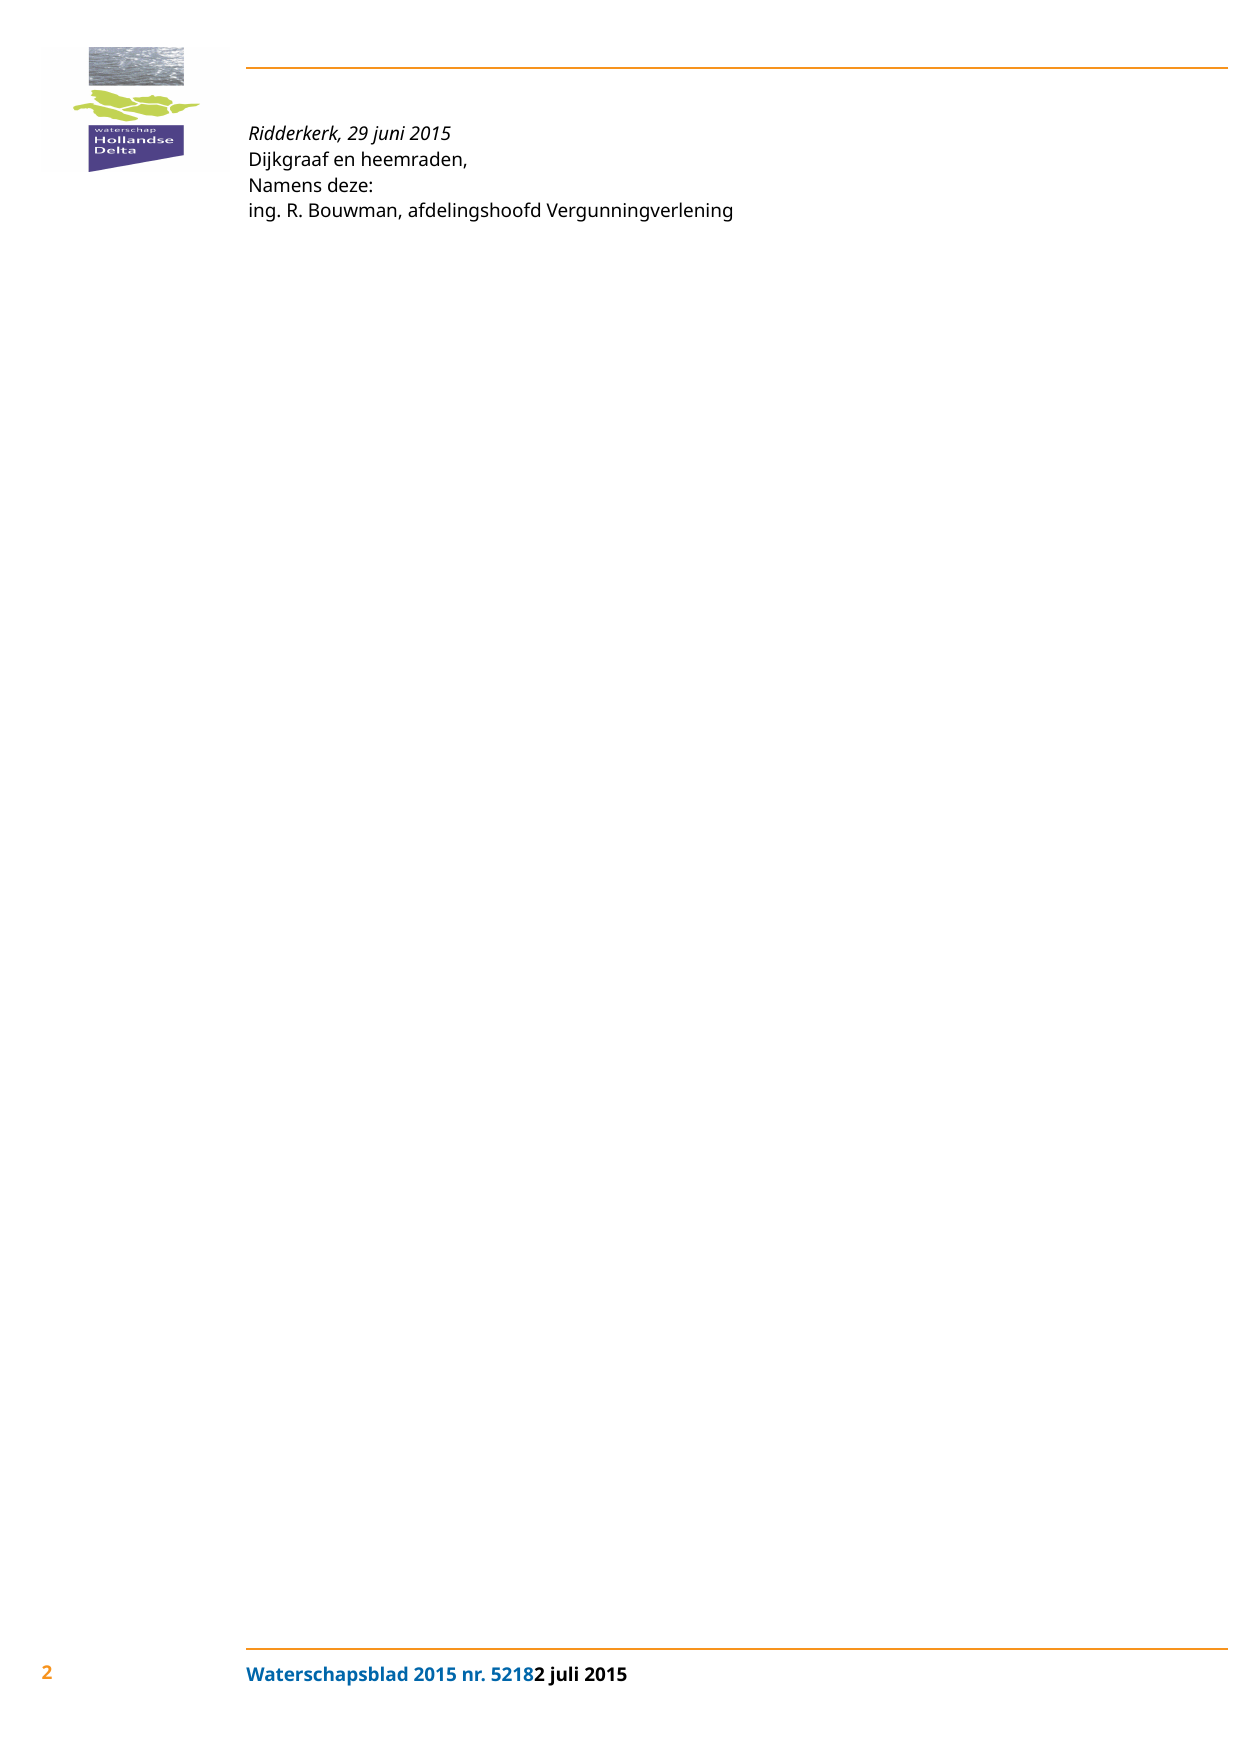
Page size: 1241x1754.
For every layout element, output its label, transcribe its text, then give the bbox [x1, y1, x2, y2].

picture [41, 47, 231, 172]
text ing. R. Bouwman, afdelingshoofd Vergunningverlening [248, 198, 1152, 223]
text Dijkgraaf en heemraden, [248, 146, 1152, 172]
text Ridderkerk, 29 juni 2015 [248, 121, 1152, 146]
text Namens deze: [248, 172, 1152, 198]
